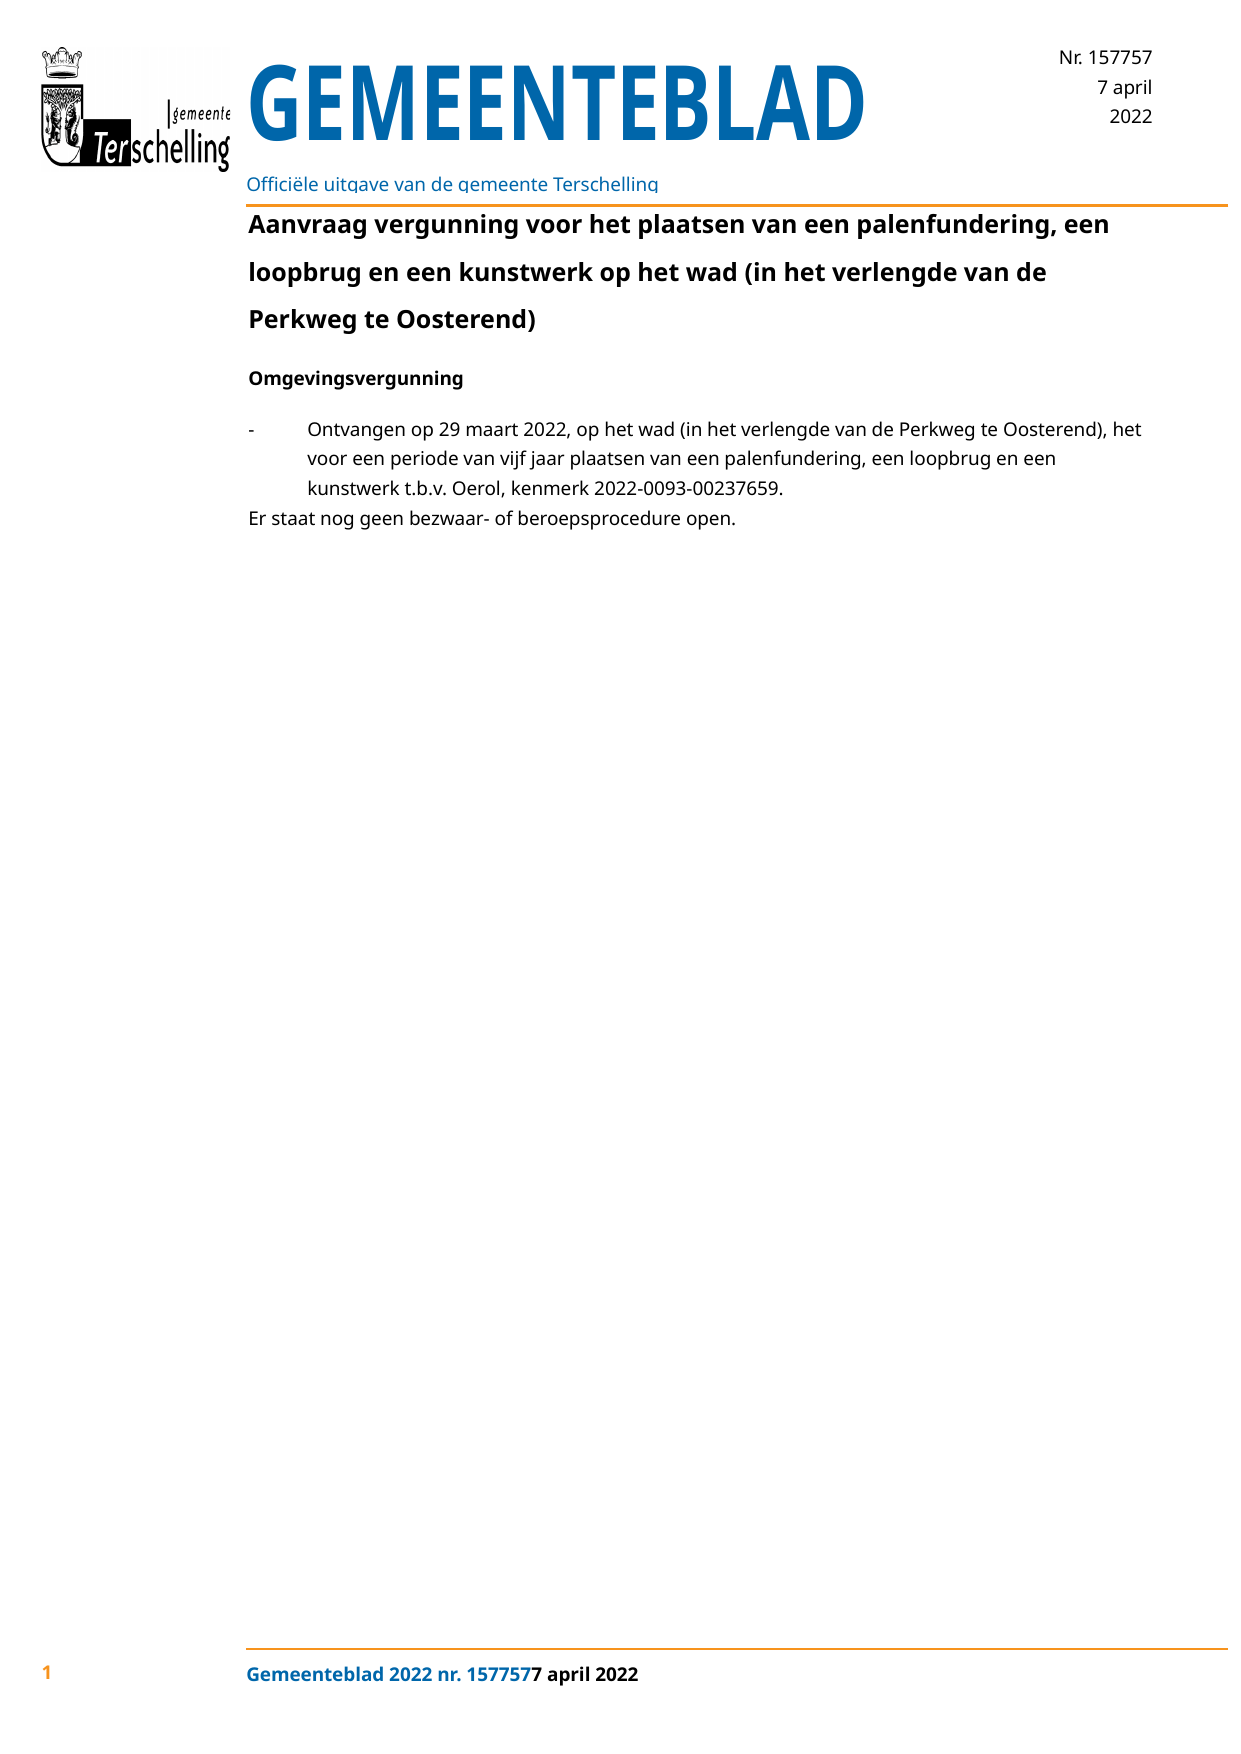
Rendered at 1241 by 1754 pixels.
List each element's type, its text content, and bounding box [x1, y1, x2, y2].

picture [41, 47, 231, 172]
text Aanvraag vergunning voor het plaatsen van een palenfundering, een loopbrug en een kunstwerk op het wad (in het verlengde van de Perkweg te Oosterend) [248, 207, 1152, 336]
text Er staat nog geen bezwaar- of beroepsprocedure open. [248, 505, 1152, 530]
list Ontvangen op 29 maart 2022, op het wad (in het verlengde van de Perkweg te Oosterend), het voor een periode van vijf jaar plaatsen van een palenfundering, een loopbrug en een kunstwerk t.b.v. Oerol, kenmerk 2022-0093-00237659. [248, 416, 1152, 501]
text Omgevingsvergunning [248, 366, 1152, 391]
